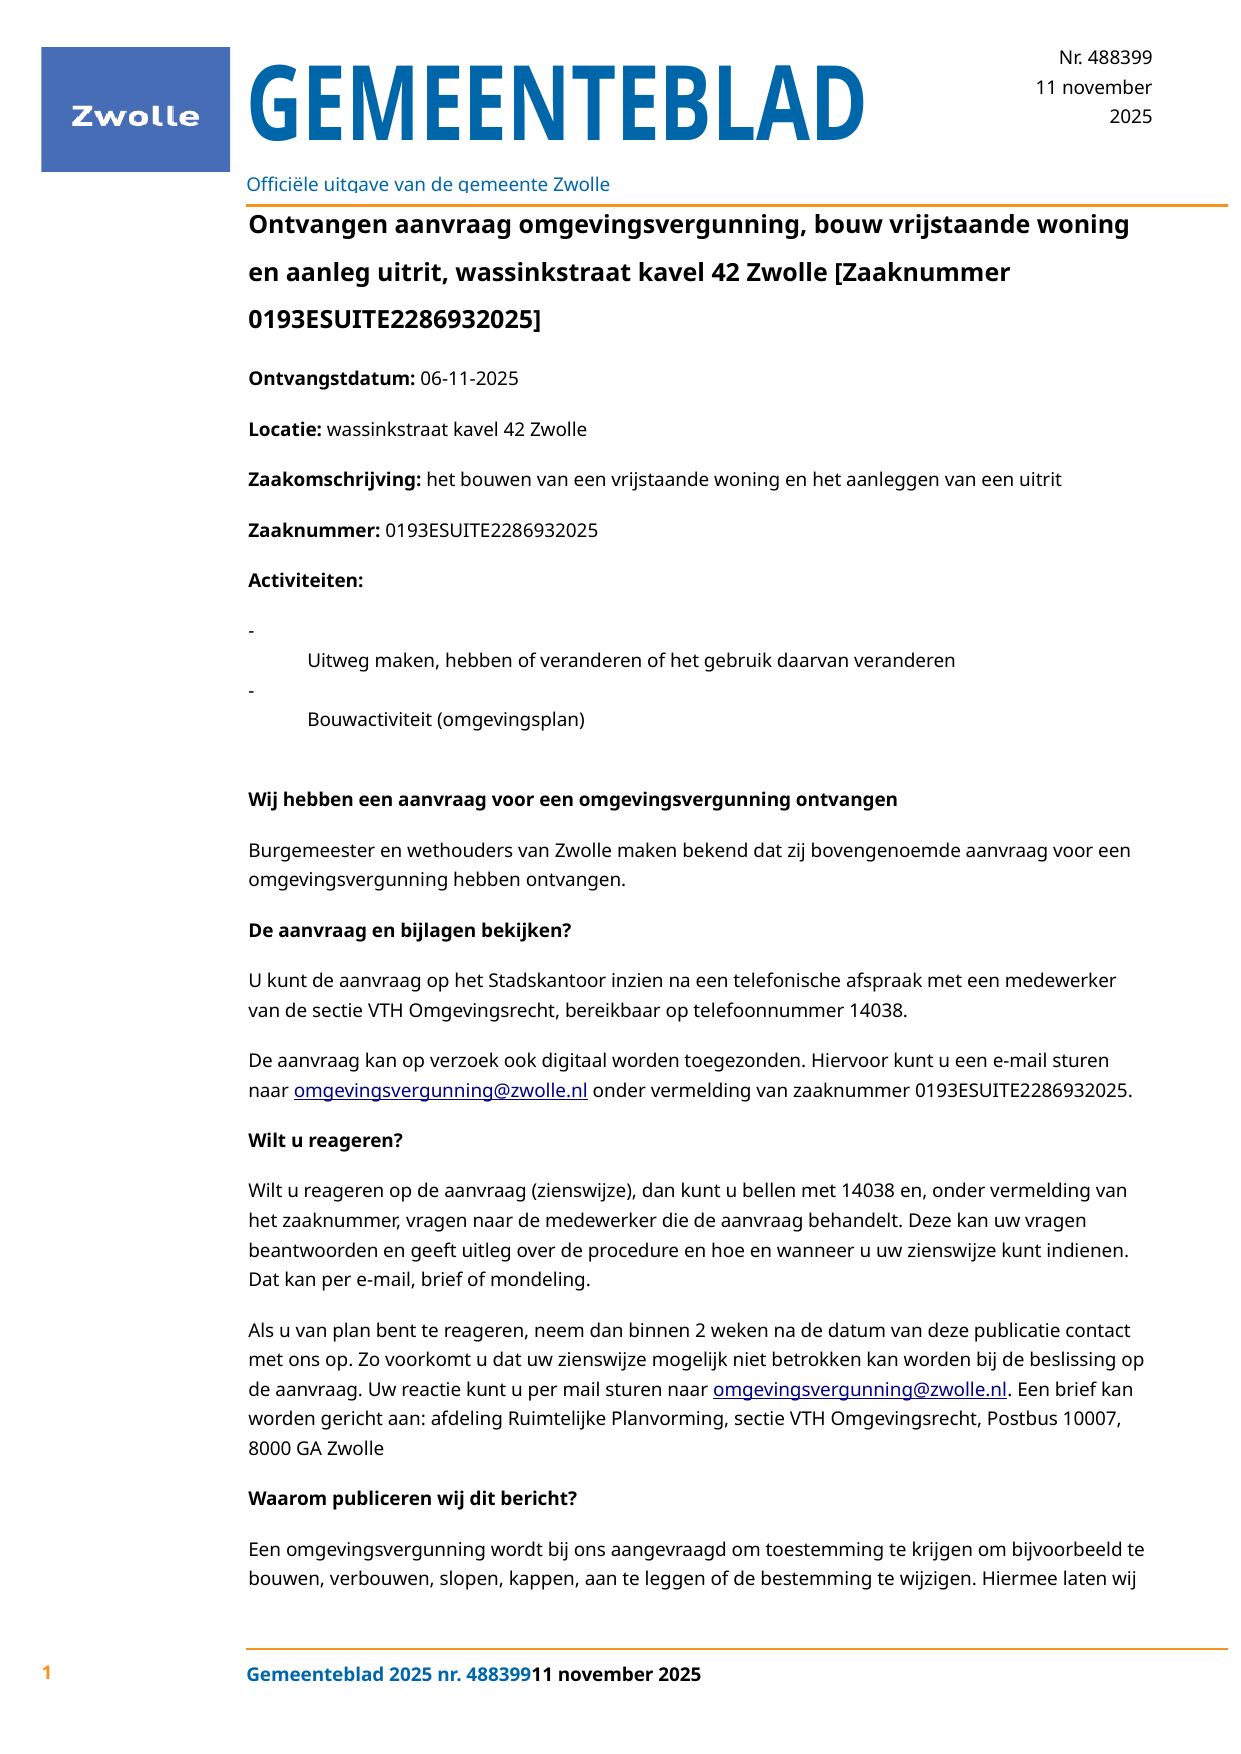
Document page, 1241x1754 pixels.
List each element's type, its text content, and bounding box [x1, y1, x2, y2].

text Een omgevingsvergunning wordt bij ons aangevraagd om toestemming te krijgen om bijvoorbeeld te bouwen, verbouwen, slopen, kappen, aan te leggen of de bestemming te wijzigen. Hiermee laten wij [248, 1536, 1152, 1591]
list Uitweg maken, hebben of veranderen of het gebruik daarvan veranderen [248, 647, 1152, 673]
text Zaaknummer: 0193ESUITE2286932025 [248, 517, 1152, 542]
picture [41, 47, 231, 172]
text Wij hebben een aanvraag voor een omgevingsvergunning ontvangen [248, 786, 1152, 812]
text Locatie: wassinkstraat kavel 42 Zwolle [248, 416, 1152, 442]
text Ontvangstdatum: 06-11-2025 [248, 366, 1152, 391]
text U kunt de aanvraag op het Stadskantoor inzien na een telefonische afspraak met een medewerker van de sectie VTH Omgevingsrecht, bereikbaar op telefoonnummer 14038. [248, 967, 1152, 1022]
text Waarom publiceren wij dit bericht? [248, 1486, 1152, 1511]
text Wilt u reageren? [248, 1127, 1152, 1153]
text Ontvangen aanvraag omgevingsvergunning, bouw vrijstaande woning en aanleg uitrit, wassinkstraat kavel 42 Zwolle [Zaaknummer 0193ESUITE2286932025] [248, 207, 1152, 336]
text Wilt u reageren op de aanvraag (zienswijze), dan kunt u bellen met 14038 en, onder vermelding van het zaaknummer, vragen naar de medewerker die de aanvraag behandelt. Deze kan uw vragen beantwoorden en geeft uitleg over de procedure en hoe en wanneer u uw zienswijze kunt indienen. Dat kan per e-mail, brief of mondeling. [248, 1178, 1152, 1292]
text De aanvraag kan op verzoek ook digitaal worden toegezonden. Hiervoor kunt u een e-mail sturen naar omgevingsvergunning@zwolle.nl onder vermelding van zaaknummer 0193ESUITE2286932025. [248, 1047, 1152, 1102]
text Burgemeester en wethouders van Zwolle maken bekend dat zij bovengenoemde aanvraag voor een omgevingsvergunning hebben ontvangen. [248, 837, 1152, 892]
text De aanvraag en bijlagen bekijken? [248, 917, 1152, 942]
text Zaakomschrijving: het bouwen van een vrijstaande woning en het aanleggen van een uitrit [248, 466, 1152, 492]
list Bouwactiviteit (omgevingsplan) [248, 706, 1152, 732]
text Activiteiten: [248, 567, 1152, 593]
text Als u van plan bent te reageren, neem dan binnen 2 weken na de datum van deze publicatie contact met ons op. Zo voorkomt u dat uw zienswijze mogelijk niet betrokken kan worden bij de beslissing op de aanvraag. Uw reactie kunt u per mail sturen naar omgevingsvergunning@zwolle.nl. Een brief kan worden gericht aan: afdeling Ruimtelijke Planvorming, sectie VTH Omgevingsrecht, Postbus 10007, 8000 GA Zwolle [248, 1317, 1152, 1461]
